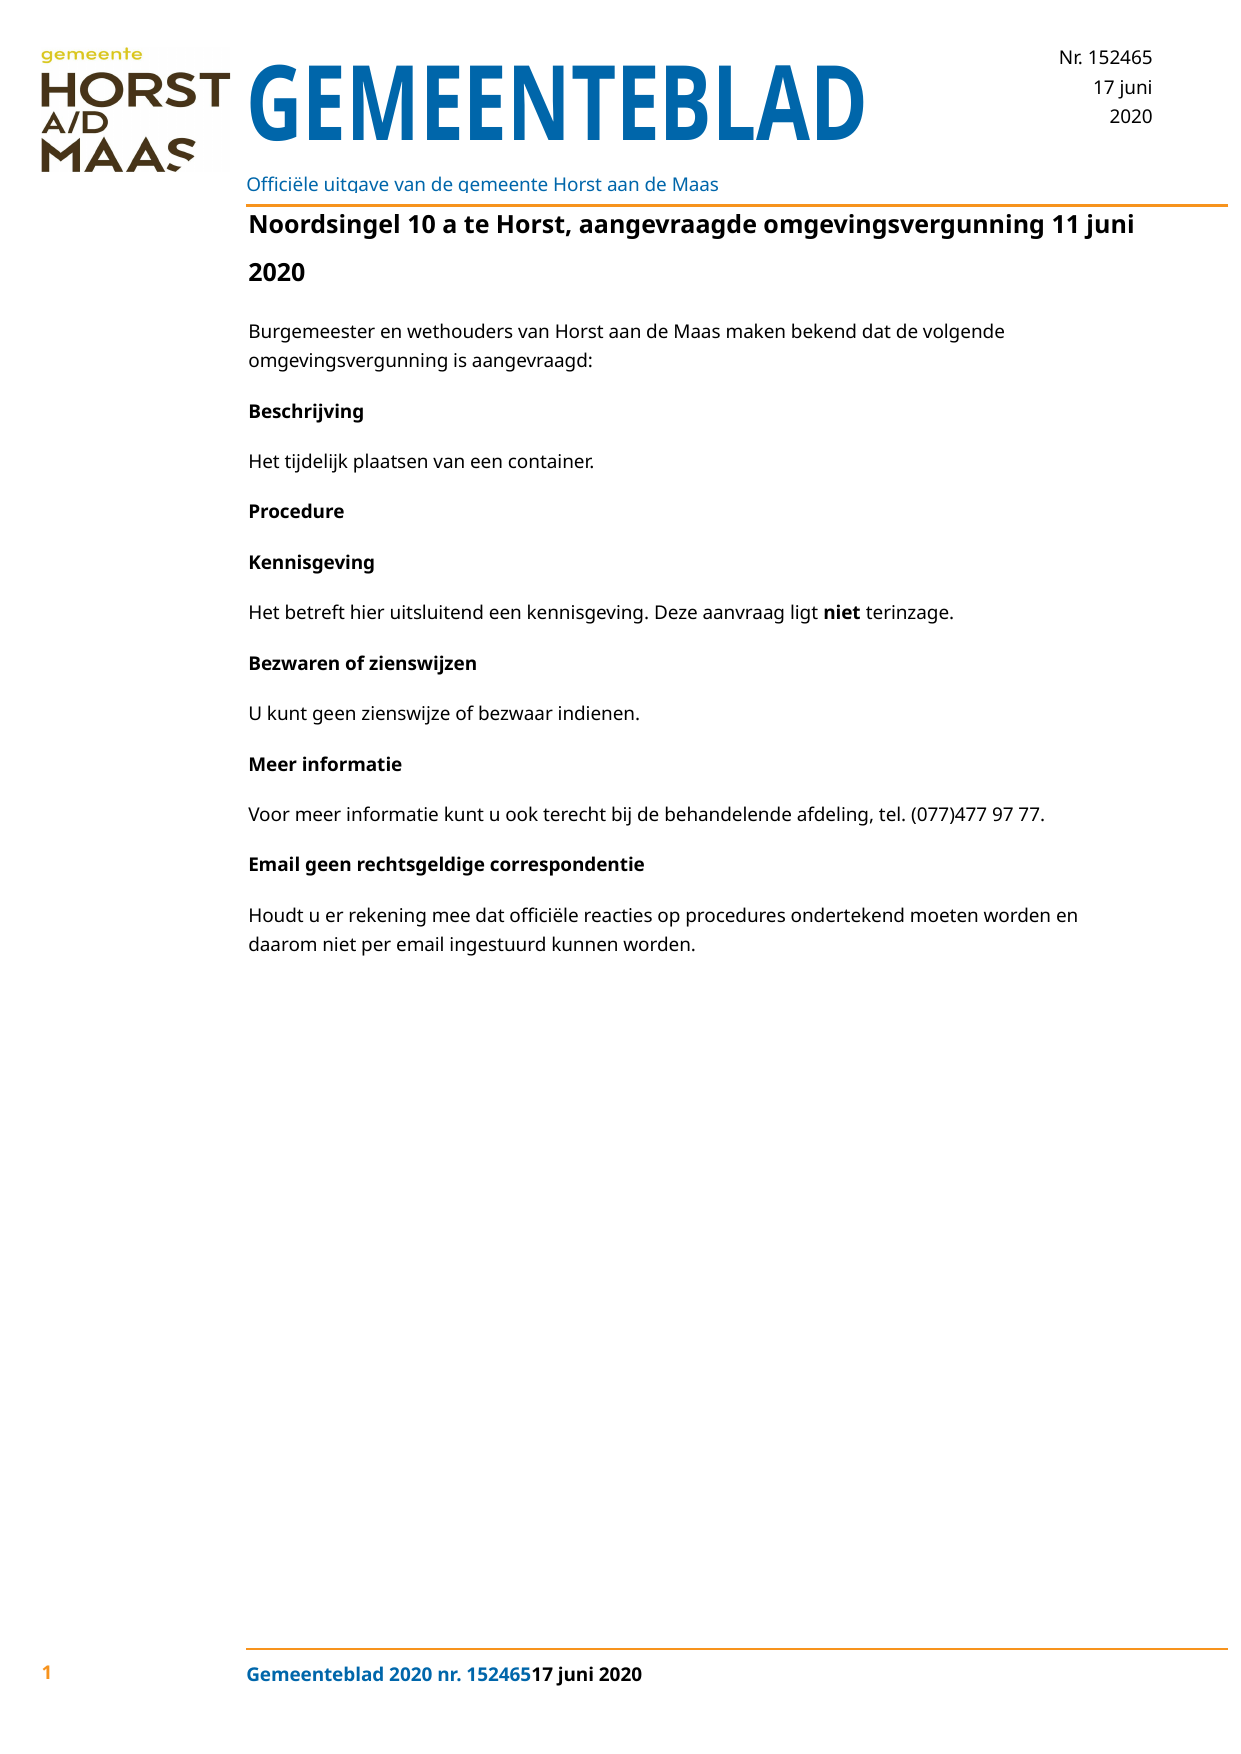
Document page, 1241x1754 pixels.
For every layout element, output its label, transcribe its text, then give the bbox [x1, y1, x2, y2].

text Houdt u er rekening mee dat officiële reacties op procedures ondertekend moeten worden en daarom niet per email ingestuurd kunnen worden. [248, 902, 1152, 957]
text Beschrijving [248, 398, 1152, 424]
picture [41, 47, 231, 172]
text Noordsingel 10 a te Horst, aangevraagde omgevingsvergunning 11 juni 2020 [248, 207, 1152, 288]
text Meer informatie [248, 751, 1152, 777]
text Bezwaren of zienswijzen [248, 650, 1152, 676]
text Het tijdelijk plaatsen van een container. [248, 448, 1152, 474]
text Voor meer informatie kunt u ook terecht bij de behandelende afdeling, tel. (077)477 97 77. [248, 801, 1152, 827]
text Burgemeester en wethouders van Horst aan de Maas maken bekend dat de volgende omgevingsvergunning is aangevraagd: [248, 318, 1152, 373]
text Het betreft hier uitsluitend een kennisgeving. Deze aanvraag ligt niet terinzage. [248, 599, 1152, 625]
text Email geen rechtsgeldige correspondentie [248, 852, 1152, 877]
text U kunt geen zienswijze of bezwaar indienen. [248, 700, 1152, 726]
text Kennisgeving [248, 549, 1152, 575]
text Procedure [248, 499, 1152, 524]
